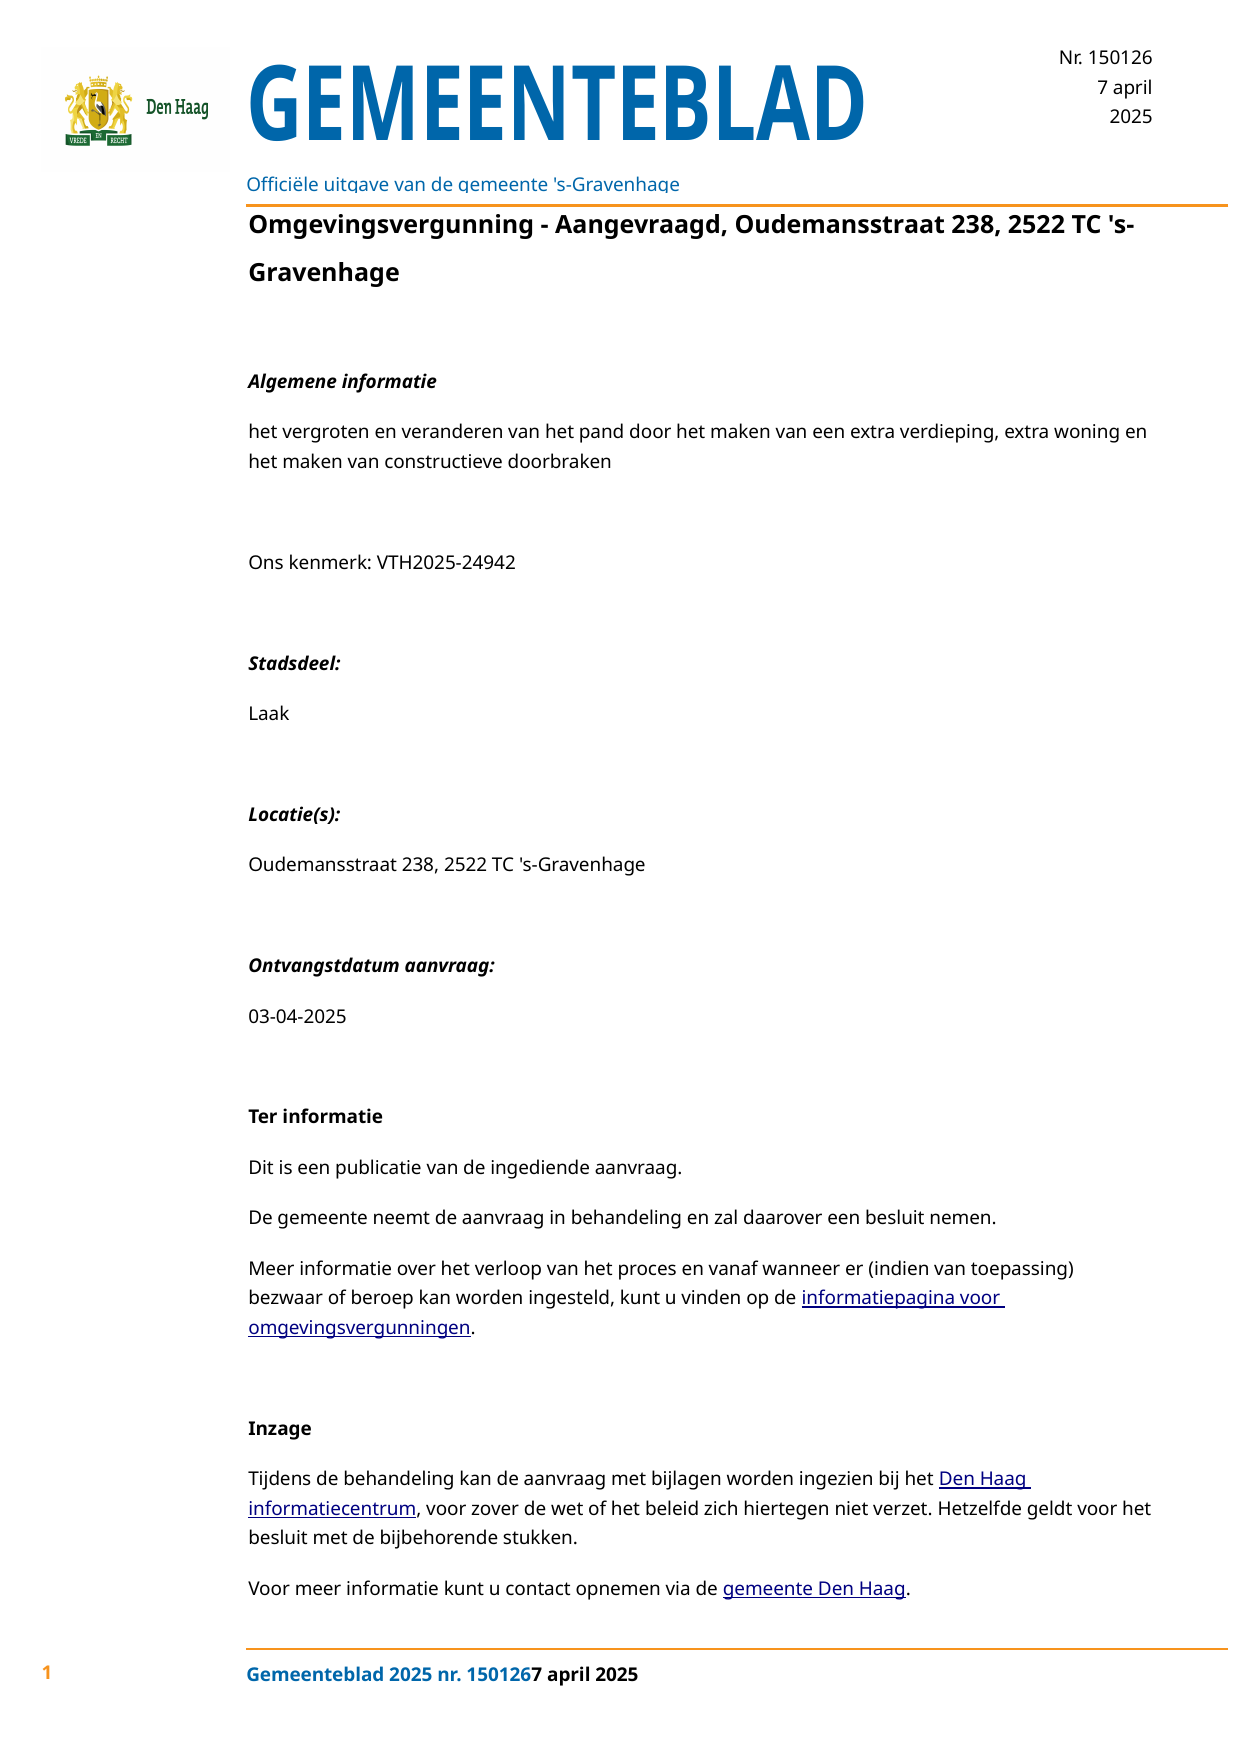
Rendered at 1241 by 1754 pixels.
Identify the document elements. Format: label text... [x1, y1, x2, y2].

text Stadsdeel: [248, 650, 1152, 676]
text Ter informatie [248, 1104, 1152, 1129]
text Algemene informatie [248, 368, 1152, 394]
text Oudemansstraat 238, 2522 TC 's-Gravenhage [248, 852, 1152, 877]
picture [41, 47, 231, 172]
text 03-04-2025 [248, 1003, 1152, 1029]
text Dit is een publicatie van de ingediende aanvraag. [248, 1154, 1152, 1180]
text Tijdens de behandeling kan de aanvraag met bijlagen worden ingezien bij het Den Haag informatiecentrum, voor zover de wet of het beleid zich hiertegen niet verzet. Hetzelfde geldt voor het besluit met de bijbehorende stukken. [248, 1465, 1152, 1550]
text Meer informatie over het verloop van het proces en vanaf wanneer er (indien van toepassing) bezwaar of beroep kan worden ingesteld, kunt u vinden op de informatiepagina voor omgevingsvergunningen. [248, 1255, 1152, 1340]
text het vergroten en veranderen van het pand door het maken van een extra verdieping, extra woning en het maken van constructieve doorbraken [248, 419, 1152, 474]
text Inzage [248, 1415, 1152, 1441]
text Locatie(s): [248, 801, 1152, 827]
text Omgevingsvergunning - Aangevraagd, Oudemansstraat 238, 2522 TC 's-Gravenhage [248, 207, 1152, 288]
text Ons kenmerk: VTH2025-24942 [248, 549, 1152, 575]
text Ontvangstdatum aanvraag: [248, 952, 1152, 978]
text Laak [248, 700, 1152, 726]
text De gemeente neemt de aanvraag in behandeling en zal daarover een besluit nemen. [248, 1204, 1152, 1230]
text Voor meer informatie kunt u contact opnemen via de gemeente Den Haag. [248, 1575, 1152, 1601]
